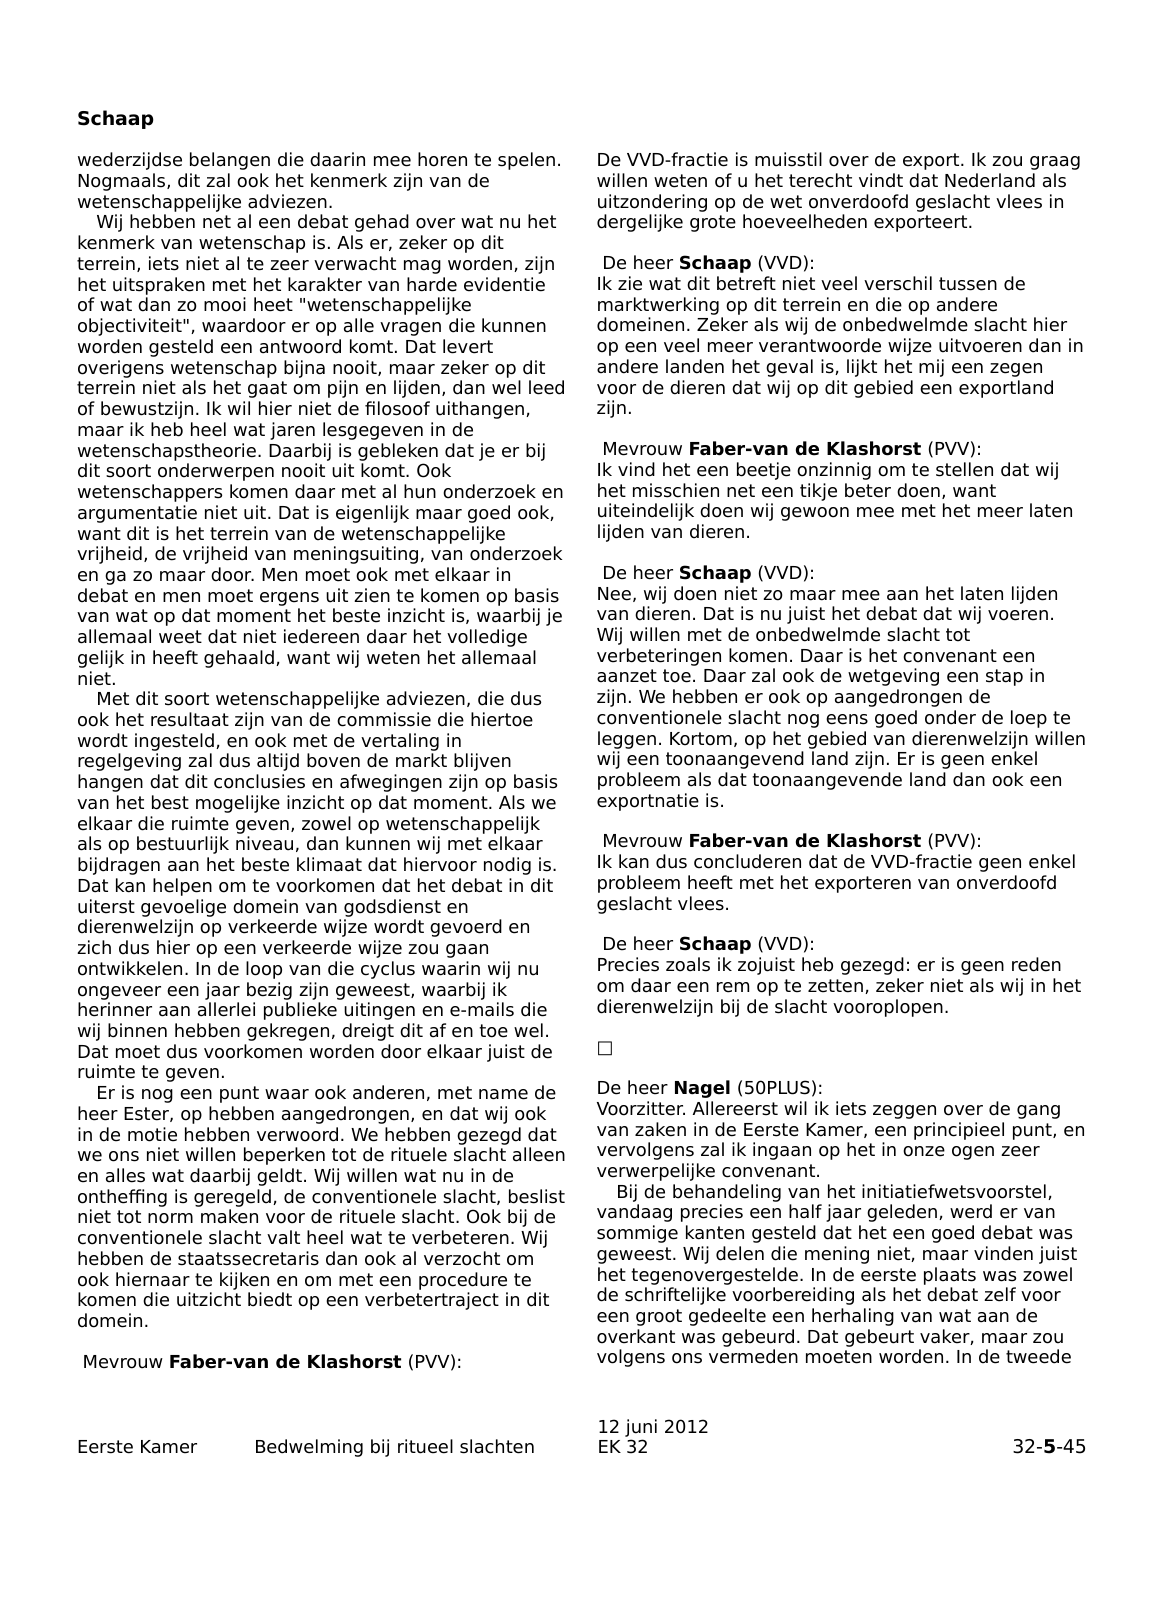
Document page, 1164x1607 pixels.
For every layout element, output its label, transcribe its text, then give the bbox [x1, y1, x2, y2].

text Ik zie wat dit betreft niet veel verschil tussen de marktwerking op dit terrein en die op andere domeinen. Zeker als wij de onbedwelmde slacht hier op een veel meer verantwoorde wijze uitvoeren dan in andere landen het geval is, lijkt het mij een zegen voor de dieren dat wij op dit gebied een exportland zijn. [596, 274, 1087, 419]
text Precies zoals ik zojuist heb gezegd: er is geen reden om daar een rem op te zetten, zeker niet als wij in het dierenwelzijn bij de slacht vooroplopen. [596, 955, 1087, 1017]
text De VVD-fractie is muisstil over de export. Ik zou graag willen weten of u het terecht vindt dat Nederland als uitzondering op de wet onverdoofd geslacht vlees in dergelijke grote hoeveelheden exporteert. [596, 150, 1087, 233]
text De heer Schaap (VVD): [596, 934, 1087, 955]
text Mevrouw Faber-van de Klashorst (PVV): [596, 831, 1087, 852]
text Voorzitter. Allereerst wil ik iets zeggen over de gang van zaken in de Eerste Kamer, een principieel punt, en vervolgens zal ik ingaan op het in onze ogen zeer verwerpelijke convenant. [596, 1099, 1087, 1182]
text □ [596, 1037, 1087, 1058]
text De heer Schaap (VVD): [596, 563, 1087, 583]
text Wij hebben net al een debat gehad over wat nu het kenmerk van wetenschap is. Als er, zeker op dit terrein, iets niet al te zeer verwacht mag worden, zijn het uitspraken met het karakter van harde evidentie of wat dan zo mooi heet "wetenschappelijke objectiviteit", waardoor er op alle vragen die kunnen worden gesteld een antwoord komt. Dat levert overigens wetenschap bijna nooit, maar zeker op dit terrein niet als het gaat om pijn en lijden, dan wel leed of bewustzijn. Ik wil hier niet de filosoof uithangen, maar ik heb heel wat jaren lesgegeven in de wetenschapstheorie. Daarbij is gebleken dat je er bij dit soort onderwerpen nooit uit komt. Ook wetenschappers komen daar met al hun onderzoek en argumentatie niet uit. Dat is eigenlijk maar goed ook, want dit is het terrein van de wetenschappelijke vrijheid, de vrijheid van meningsuiting, van onderzoek en ga zo maar door. Men moet ook met elkaar in debat en men moet ergens uit zien te komen op basis van wat op dat moment het beste inzicht is, waarbij je allemaal weet dat niet iedereen daar het volledige gelijk in heeft gehaald, want wij weten het allemaal niet. [77, 212, 567, 689]
text Ik kan dus concluderen dat de VVD-fractie geen enkel probleem heeft met het exporteren van onverdoofd geslacht vlees. [596, 852, 1087, 914]
text Mevrouw Faber-van de Klashorst (PVV): [596, 439, 1087, 460]
text Met dit soort wetenschappelijke adviezen, die dus ook het resultaat zijn van de commissie die hiertoe wordt ingesteld, en ook met de vertaling in regelgeving zal dus altijd boven de markt blijven hangen dat dit conclusies en afwegingen zijn op basis van het best mogelijke inzicht op dat moment. Als we elkaar die ruimte geven, zowel op wetenschappelijk als op bestuurlijk niveau, dan kunnen wij met elkaar bijdragen aan het beste klimaat dat hiervoor nodig is. Dat kan helpen om te voorkomen dat het debat in dit uiterst gevoelige domein van godsdienst en dierenwelzijn op verkeerde wijze wordt gevoerd en zich dus hier op een verkeerde wijze zou gaan ontwikkelen. In de loop van die cyclus waarin wij nu ongeveer een jaar bezig zijn geweest, waarbij ik herinner aan allerlei publieke uitingen en e-mails die wij binnen hebben gekregen, dreigt dit af en toe wel. Dat moet dus voorkomen worden door elkaar juist de ruimte te geven. [77, 689, 567, 1083]
text Mevrouw Faber-van de Klashorst (PVV): [77, 1352, 567, 1372]
text wederzijdse belangen die daarin mee horen te spelen. Nogmaals, dit zal ook het kenmerk zijn van de wetenschappelijke adviezen. [77, 150, 567, 212]
text De heer Nagel (50PLUS): [596, 1078, 1087, 1099]
text Er is nog een punt waar ook anderen, met name de heer Ester, op hebben aangedrongen, en dat wij ook in de motie hebben verwoord. We hebben gezegd dat we ons niet willen beperken tot de rituele slacht alleen en alles wat daarbij geldt. Wij willen wat nu in de ontheffing is geregeld, de conventionele slacht, beslist niet tot norm maken voor de rituele slacht. Ook bij de conventionele slacht valt heel wat te verbeteren. Wij hebben de staatssecretaris dan ook al verzocht om ook hiernaar te kijken en om met een procedure te komen die uitzicht biedt op een verbetertraject in dit domein. [77, 1083, 567, 1332]
text De heer Schaap (VVD): [596, 253, 1087, 274]
text Bij de behandeling van het initiatiefwetsvoorstel, vandaag precies een half jaar geleden, werd er van sommige kanten gesteld dat het een goed debat was geweest. Wij delen die mening niet, maar vinden juist het tegenovergestelde. In de eerste plaats was zowel de schriftelijke voorbereiding als het debat zelf voor een groot gedeelte een herhaling van wat aan de overkant was gebeurd. Dat gebeurt vaker, maar zou volgens ons vermeden moeten worden. In de tweede [596, 1182, 1087, 1368]
text Nee, wij doen niet zo maar mee aan het laten lijden van dieren. Dat is nu juist het debat dat wij voeren. Wij willen met de onbedwelmde slacht tot verbeteringen komen. Daar is het convenant een aanzet toe. Daar zal ook de wetgeving een stap in zijn. We hebben er ook op aangedrongen de conventionele slacht nog eens goed onder de loep te leggen. Kortom, op het gebied van dierenwelzijn willen wij een toonaangevend land zijn. Er is geen enkel probleem als dat toonaangevende land dan ook een exportnatie is. [596, 583, 1087, 811]
text Ik vind het een beetje onzinnig om te stellen dat wij het misschien net een tikje beter doen, want uiteindelijk doen wij gewoon mee met het meer laten lijden van dieren. [596, 460, 1087, 543]
